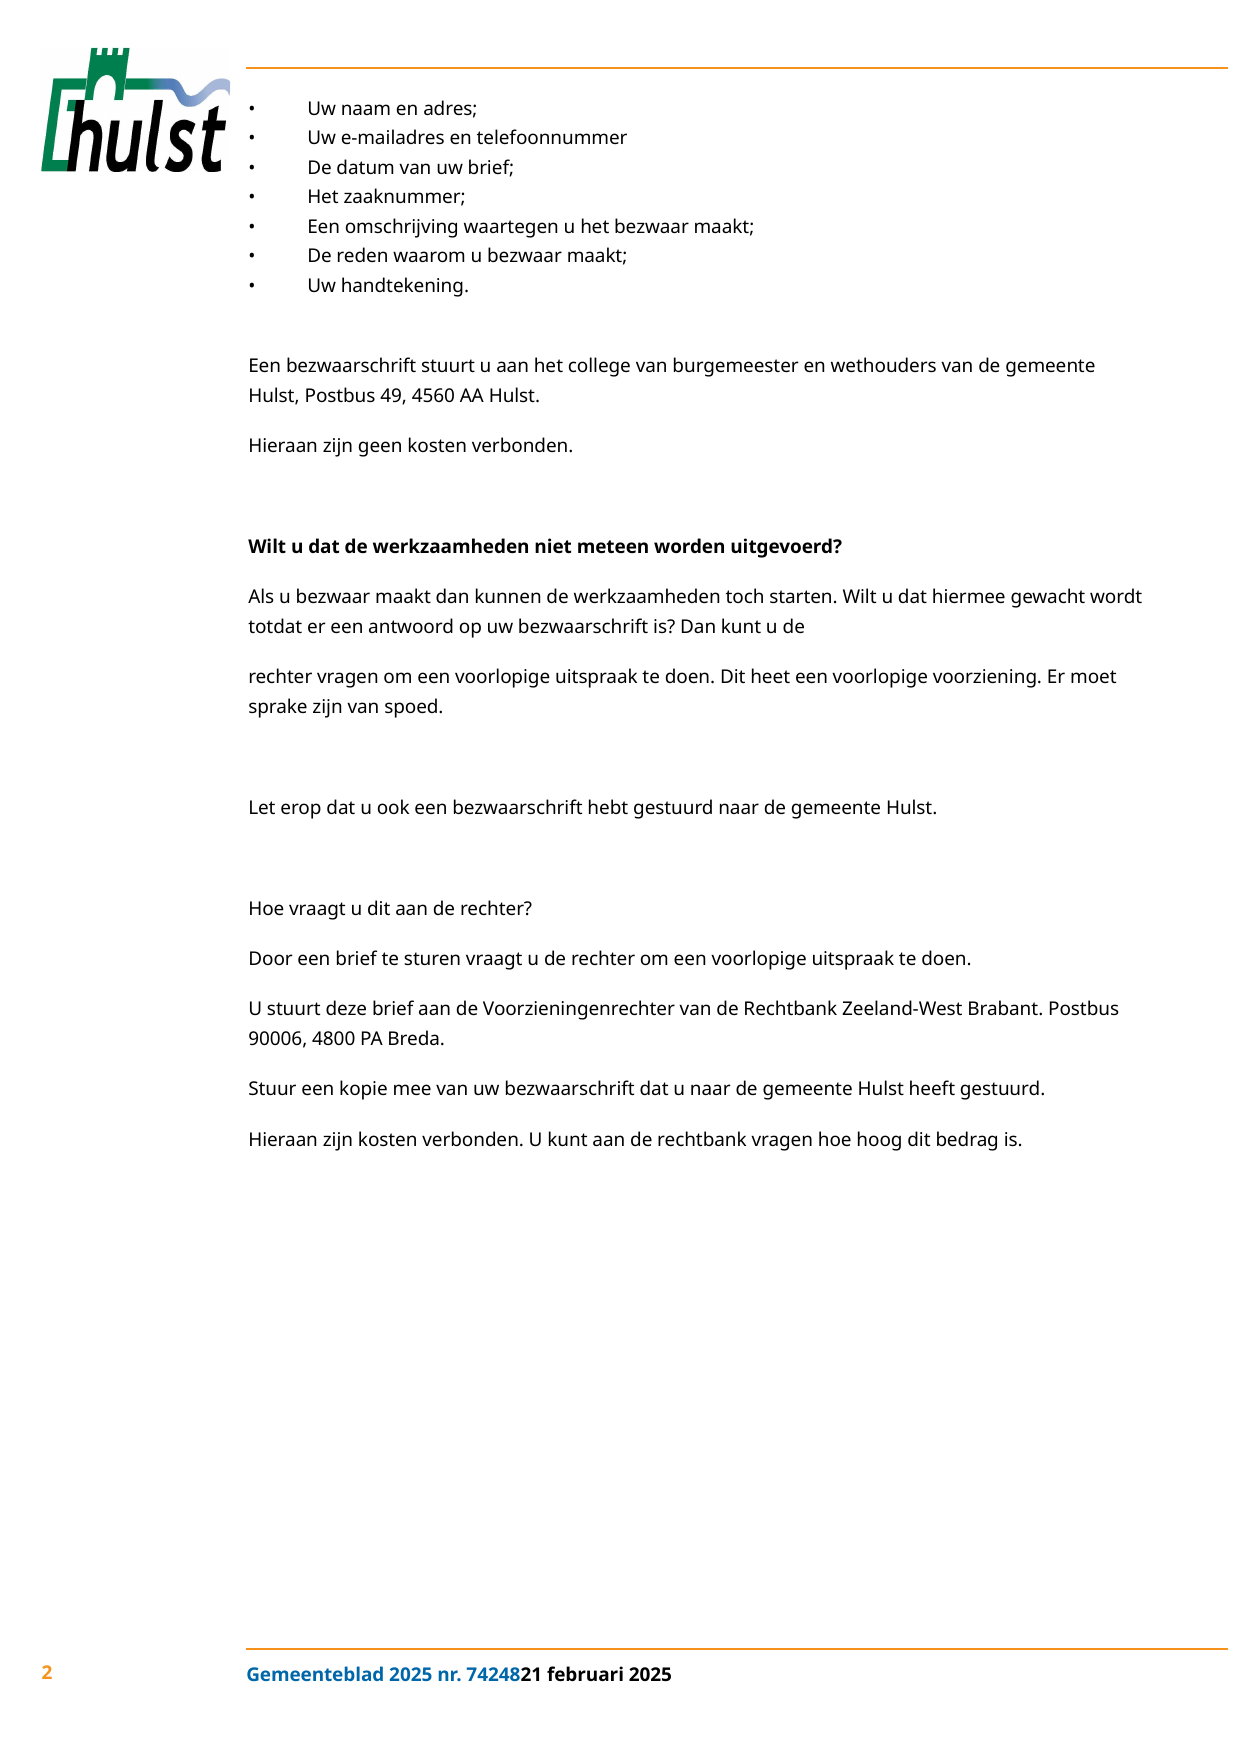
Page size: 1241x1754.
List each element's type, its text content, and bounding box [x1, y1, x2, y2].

list Uw e-mailadres en telefoonnummer [248, 124, 1152, 150]
text Een bezwaarschrift stuurt u aan het college van burgemeester en wethouders van de gemeente Hulst, Postbus 49, 4560 AA Hulst. [248, 352, 1152, 408]
text U stuurt deze brief aan de Voorzieningenrechter van de Rechtbank Zeeland-West Brabant. Postbus 90006, 4800 PA Breda. [248, 996, 1152, 1051]
text Hieraan zijn geen kosten verbonden. [248, 432, 1152, 458]
list De reden waarom u bezwaar maakt; [248, 243, 1152, 268]
text Hieraan zijn kosten verbonden. U kunt aan de rechtbank vragen hoe hoog dit bedrag is. [248, 1126, 1152, 1152]
list Uw handtekening. [248, 272, 1152, 298]
list De datum van uw brief; [248, 154, 1152, 180]
text Als u bezwaar maakt dan kunnen de werkzaamheden toch starten. Wilt u dat hiermee gewacht wordt totdat er een antwoord op uw bezwaarschrift is? Dan kunt u de [248, 583, 1152, 639]
text rechter vragen om een voorlopige uitspraak te doen. Dit heet een voorlopige voorziening. Er moet sprake zijn van spoed. [248, 663, 1152, 719]
list Het zaaknummer; [248, 183, 1152, 209]
list Uw naam en adres; [248, 95, 1152, 121]
text Stuur een kopie mee van uw bezwaarschrift dat u naar de gemeente Hulst heeft gestuurd. [248, 1076, 1152, 1101]
text Let erop dat u ook een bezwaarschrift hebt gestuurd naar de gemeente Hulst. [248, 794, 1152, 820]
list Een omschrijving waartegen u het bezwaar maakt; [248, 213, 1152, 239]
text Hoe vraagt u dit aan de rechter? [248, 895, 1152, 921]
text Door een brief te sturen vraagt u de rechter om een voorlopige uitspraak te doen. [248, 945, 1152, 971]
text Wilt u dat de werkzaamheden niet meteen worden uitgevoerd? [248, 533, 1152, 559]
picture [41, 47, 231, 172]
